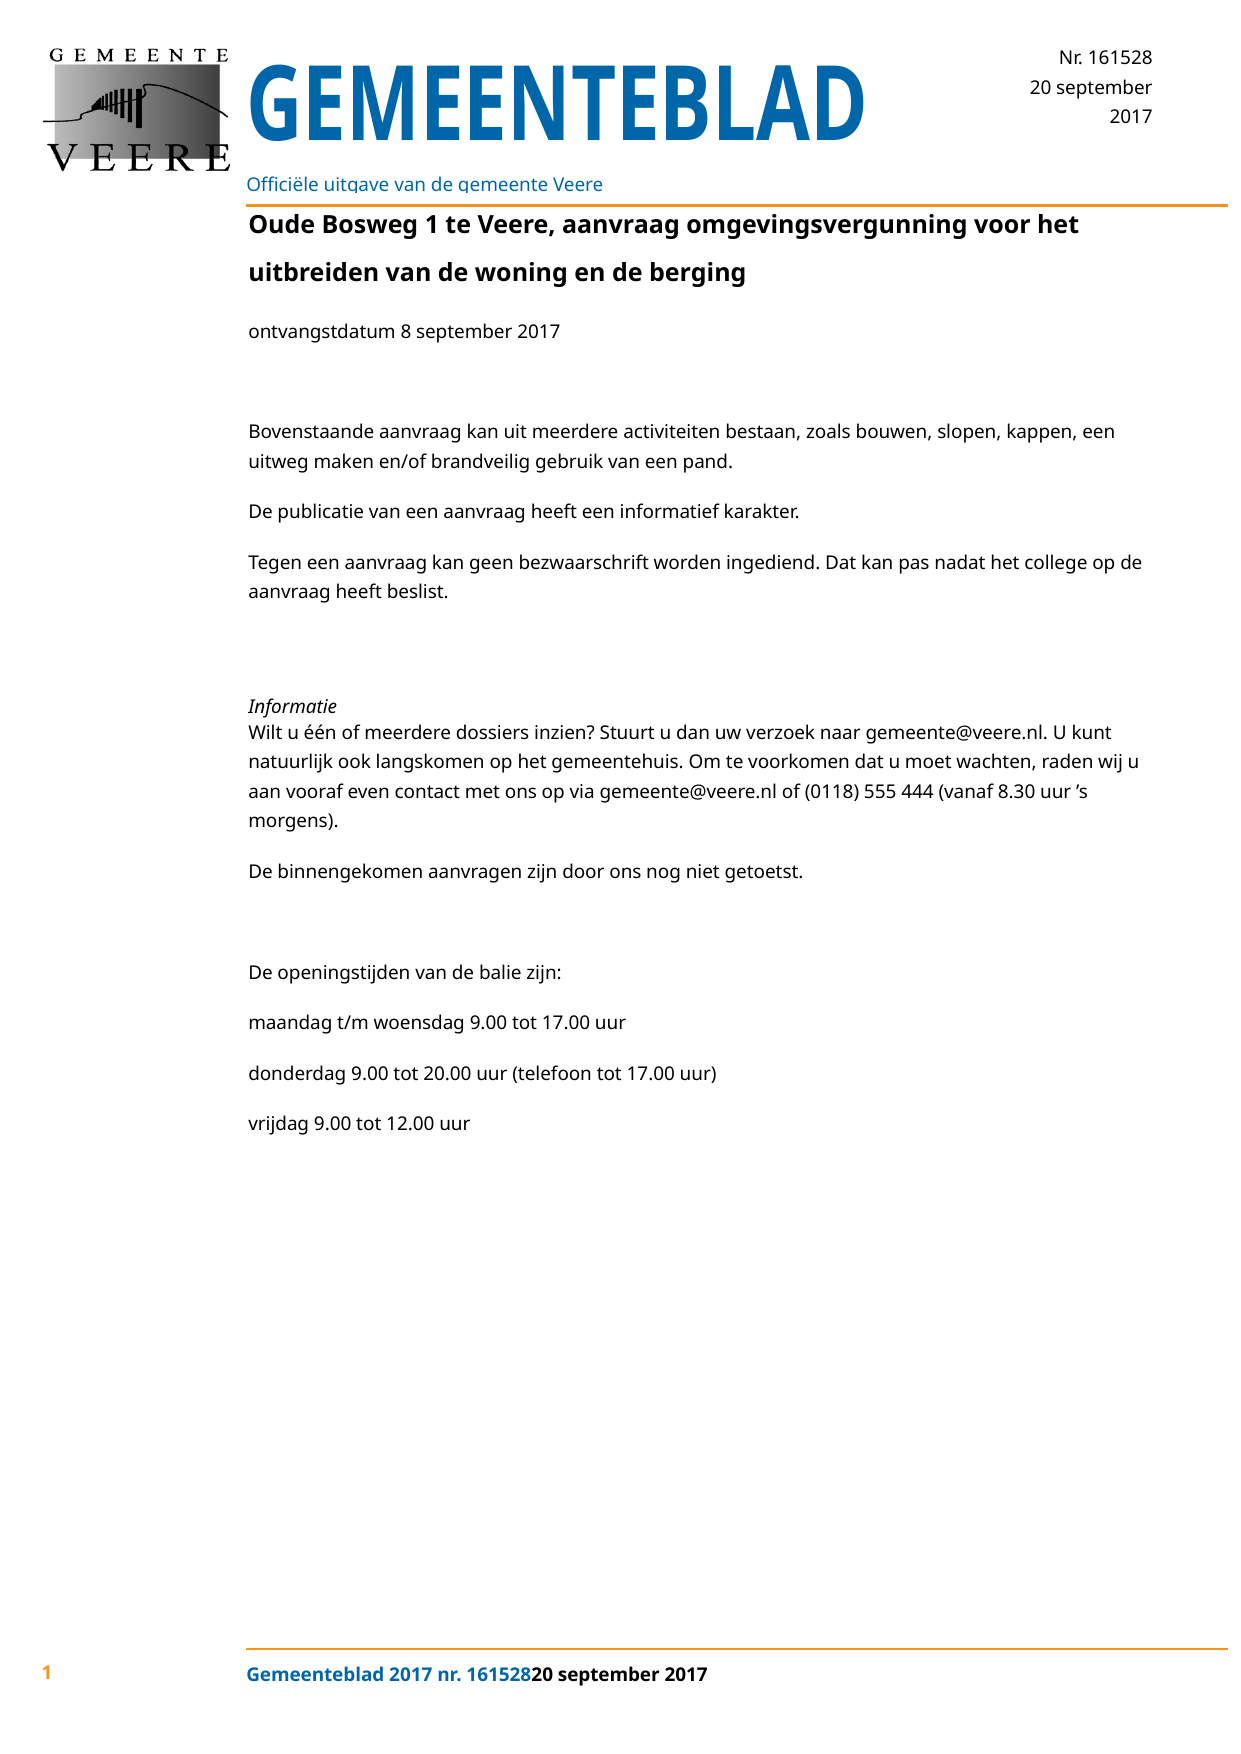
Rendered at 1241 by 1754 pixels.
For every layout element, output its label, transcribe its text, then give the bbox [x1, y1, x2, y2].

text donderdag 9.00 tot 20.00 uur (telefoon tot 17.00 uur) [248, 1060, 1152, 1085]
text ontvangstdatum 8 september 2017 [248, 318, 1152, 344]
text De openingstijden van de balie zijn: [248, 959, 1152, 984]
text Tegen een aanvraag kan geen bezwaarschrift worden ingediend. Dat kan pas nadat het college op de aanvraag heeft beslist. [248, 549, 1152, 604]
picture [41, 47, 231, 172]
text Wilt u één of meerdere dossiers inzien? Stuurt u dan uw verzoek naar gemeente@veere.nl. U kunt natuurlijk ook langskomen op het gemeentehuis. Om te voorkomen dat u moet wachten, raden wij u aan vooraf even contact met ons op via gemeente@veere.nl of (0118) 555 444 (vanaf 8.30 uur ’s morgens). [248, 719, 1152, 833]
text Bovenstaande aanvraag kan uit meerdere activiteiten bestaan, zoals bouwen, slopen, kappen, een uitweg maken en/of brandveilig gebruik van een pand. [248, 419, 1152, 474]
text De binnengekomen aanvragen zijn door ons nog niet getoetst. [248, 858, 1152, 884]
text Informatie [248, 693, 1152, 719]
text vrijdag 9.00 tot 12.00 uur [248, 1110, 1152, 1136]
text Oude Bosweg 1 te Veere, aanvraag omgevingsvergunning voor het uitbreiden van de woning en de berging [248, 207, 1152, 288]
text De publicatie van een aanvraag heeft een informatief karakter. [248, 499, 1152, 524]
text maandag t/m woensdag 9.00 tot 17.00 uur [248, 1009, 1152, 1035]
